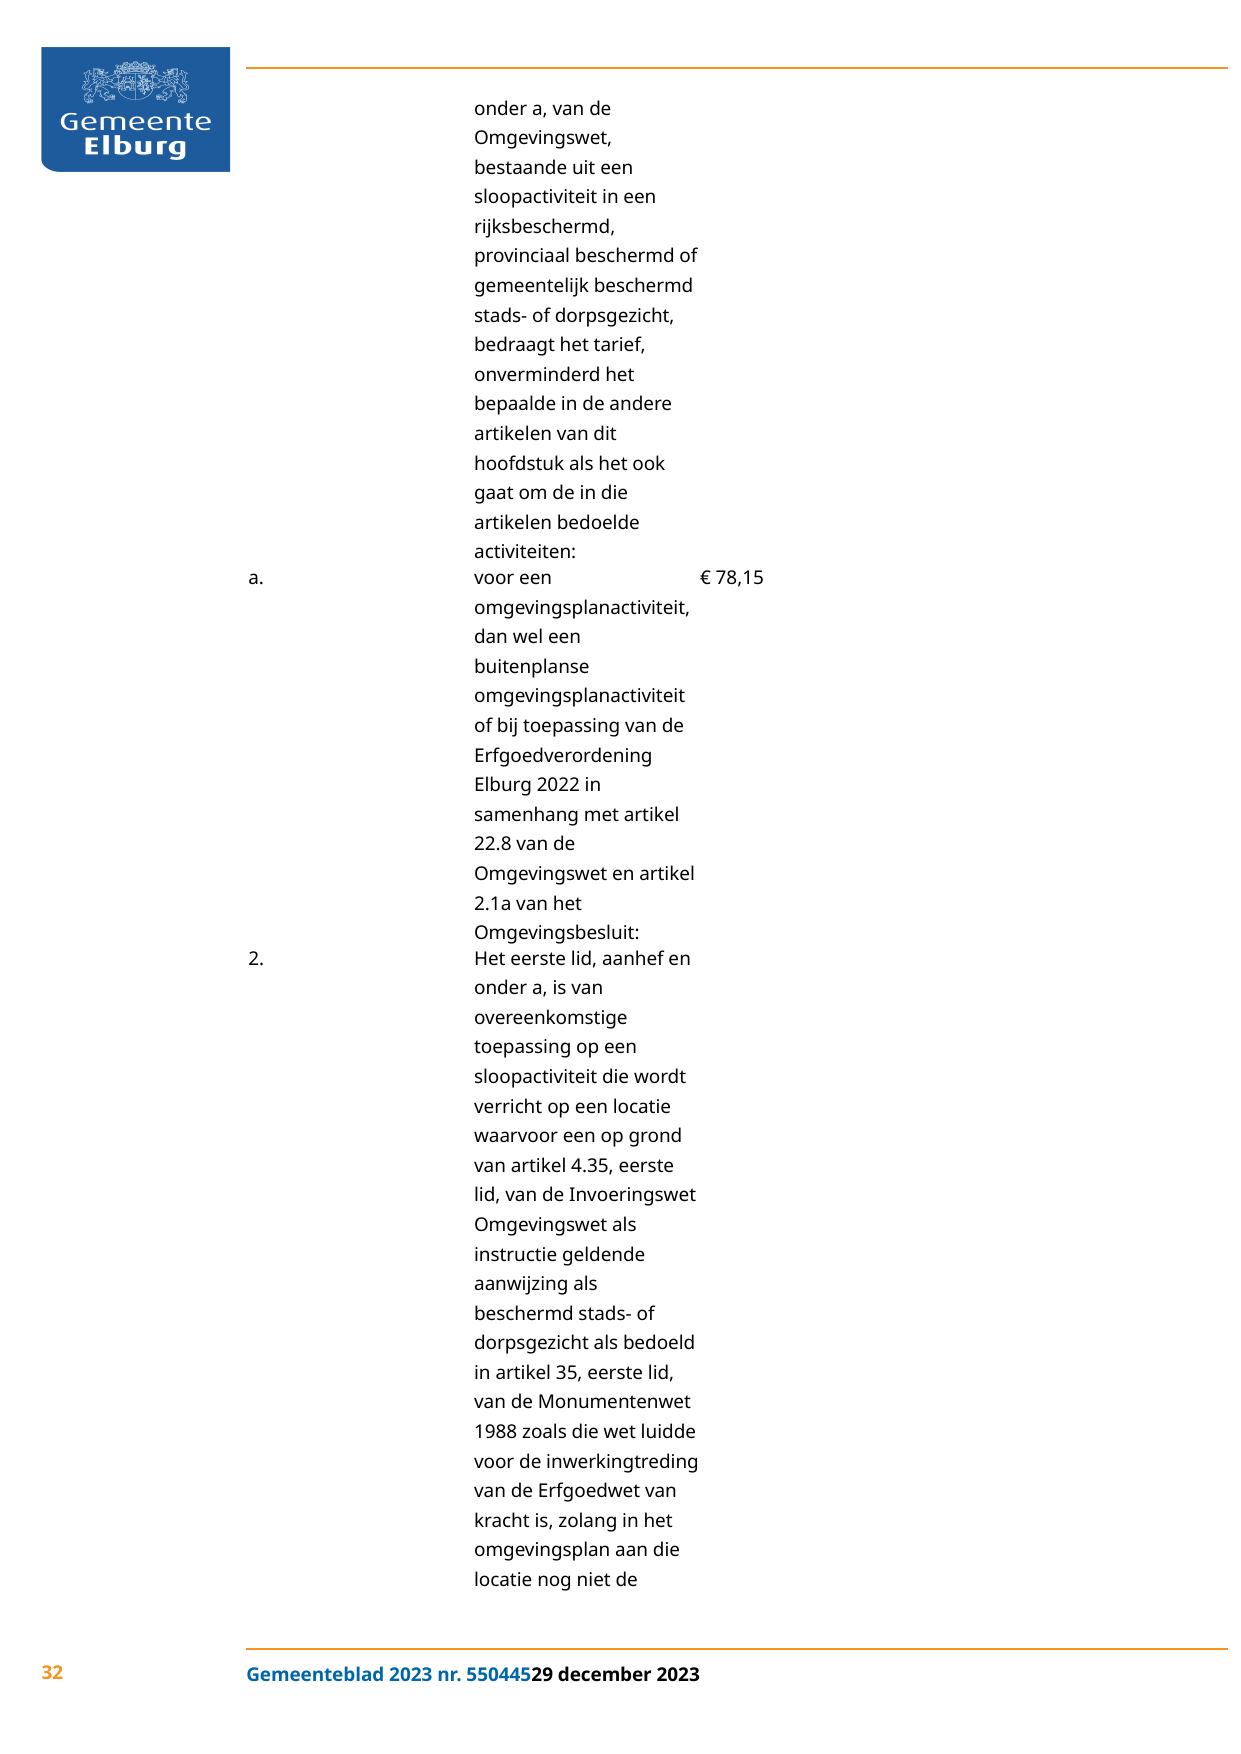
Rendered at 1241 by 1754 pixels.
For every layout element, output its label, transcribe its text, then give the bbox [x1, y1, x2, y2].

table_cell [248, 95, 474, 564]
table_cell [700, 945, 926, 1592]
table_cell a. [248, 564, 474, 945]
table_cell [926, 590, 1152, 616]
table_cell [926, 616, 1152, 945]
table_cell Het eerste lid, aanhef en onder a, is van overeenkomstige toepassing op een sloopactiviteit die wordt verricht op een locatie waarvoor een op grond van artikel 4.35, eerste lid, van de Invoeringswet Omgevingswet als instructie geldende aanwijzing als beschermd stads- of dorpsgezicht als bedoeld in artikel 35, eerste lid, van de Monumentenwet 1988 zoals die wet luidde voor de inwerkingtreding van de Erfgoedwet van kracht is, zolang in het omgevingsplan aan die locatie nog niet de [474, 945, 700, 1592]
table_cell voor een omgevingsplanactiviteit, dan wel een buitenplanse omgevingsplanactiviteit of bij toepassing van de Erfgoedverordening Elburg 2022 in samenhang met artikel 22.8 van de Omgevingswet en artikel 2.1a van het Omgevingsbesluit: [474, 564, 700, 945]
table_cell onder a, van de Omgevingswet, bestaande uit een sloopactiviteit in een rijksbeschermd, provinciaal beschermd of gemeentelijk beschermd stads- of dorpsgezicht, bedraagt het tarief, onverminderd het bepaalde in de andere artikelen van dit hoofdstuk als het ook gaat om de in die artikelen bedoelde activiteiten: [474, 95, 700, 564]
table_cell [700, 95, 926, 564]
picture [41, 47, 231, 172]
table_cell € 78,15 [700, 564, 926, 945]
table_cell 2. [248, 945, 474, 1592]
